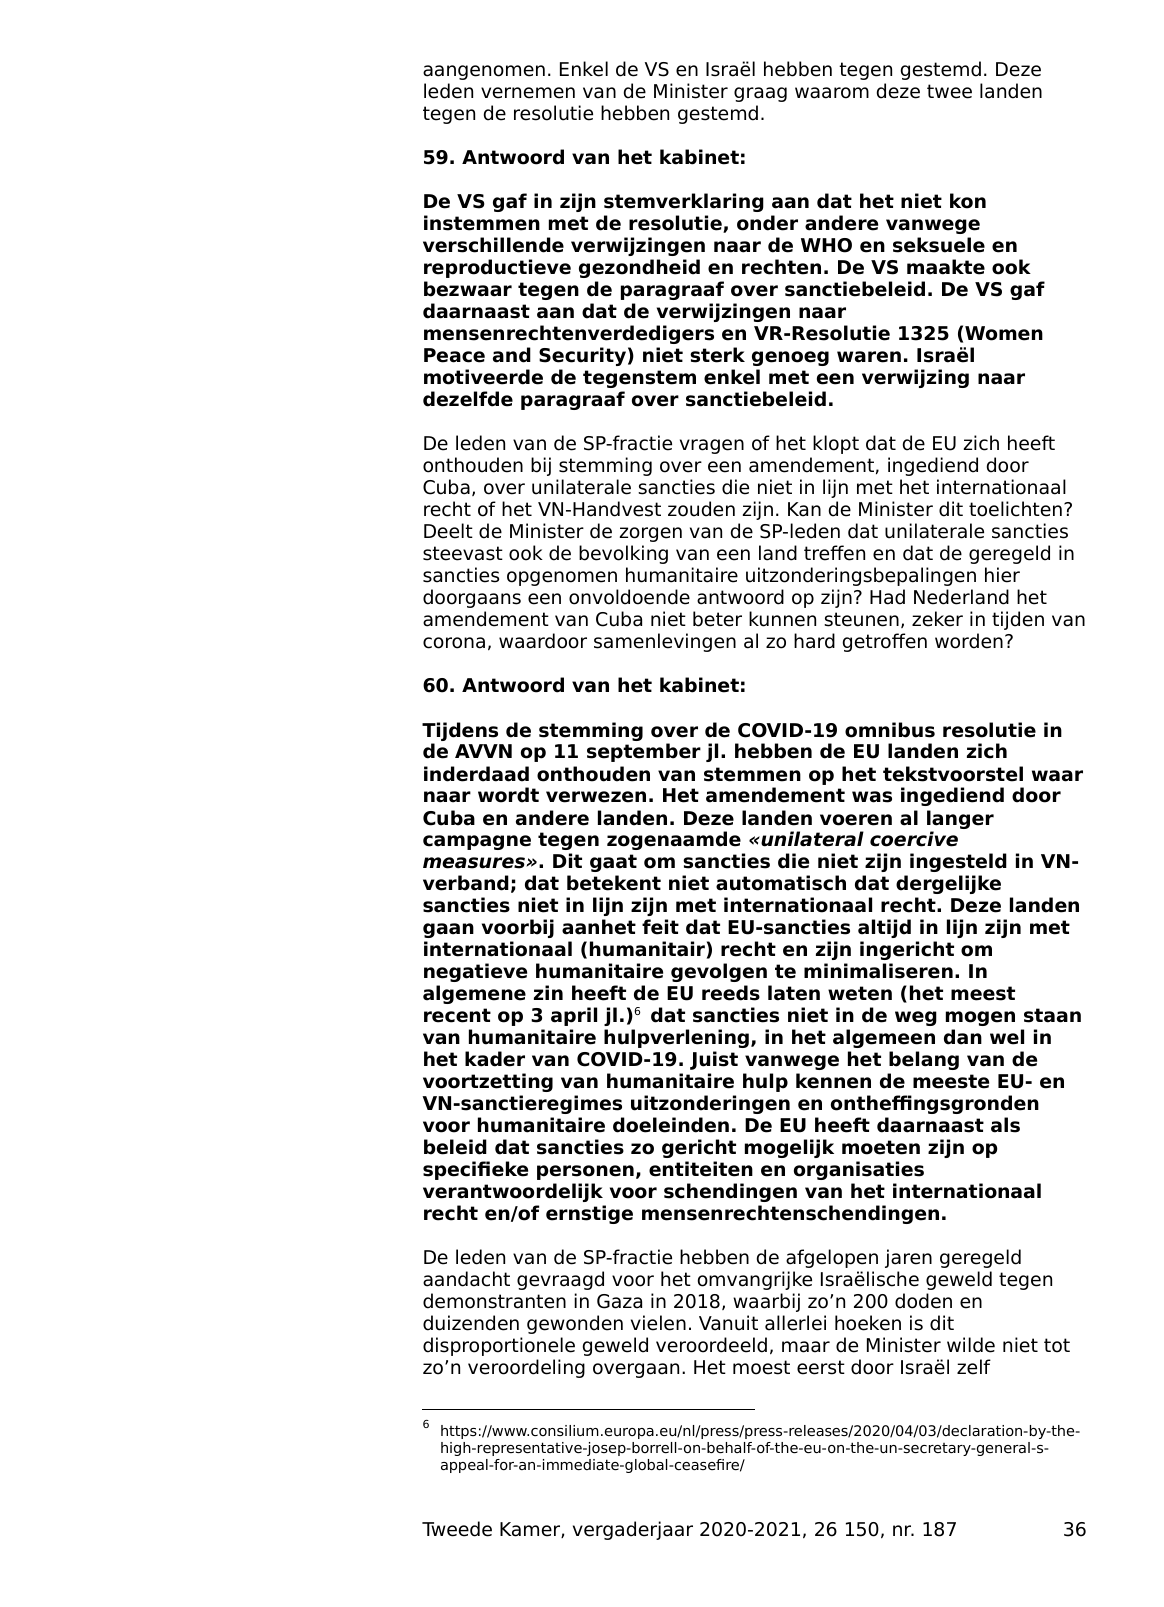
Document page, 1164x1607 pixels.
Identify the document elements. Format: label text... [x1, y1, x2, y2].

text De leden van de SP-fractie vragen of het klopt dat de EU zich heeft onthouden bij stemming over een amendement, ingediend door Cuba, over unilaterale sancties die niet in lijn met het internationaal recht of het VN-Handvest zouden zijn. Kan de Minister dit toelichten? Deelt de Minister de zorgen van de SP-leden dat unilaterale sancties steevast ook de bevolking van een land treffen en dat de geregeld in sancties opgenomen humanitaire uitzonderingsbepalingen hier doorgaans een onvoldoende antwoord op zijn? Had Nederland het amendement van Cuba niet beter kunnen steunen, zeker in tijden van corona, waardoor samenlevingen al zo hard getroffen worden? [422, 433, 1087, 653]
text aangenomen. Enkel de VS en Israël hebben tegen gestemd. Deze leden vernemen van de Minister graag waarom deze twee landen tegen de resolutie hebben gestemd. [422, 59, 1087, 125]
text Tijdens de stemming over de COVID-19 omnibus resolutie in de AVVN op 11 september jl. hebben de EU landen zich inderdaad onthouden van stemmen op het tekstvoorstel waar naar wordt verwezen. Het amendement was ingediend door Cuba en andere landen. Deze landen voeren al langer campagne tegen zogenaamde «unilateral coercive measures». Dit gaat om sancties die niet zijn ingesteld in VN-verband; dat betekent niet automatisch dat dergelijke sancties niet in lijn zijn met internationaal recht. Deze landen gaan voorbij aanhet feit dat EU-sancties altijd in lijn zijn met internationaal (humanitair) recht en zijn ingericht om negatieve humanitaire gevolgen te minimaliseren. In algemene zin heeft de EU reeds laten weten (het meest recent op 3 april jl.) dat sancties niet in de weg mogen staan van humanitaire hulpverlening, in het algemeen dan wel in het kader van COVID-19. Juist vanwege het belang van de voortzetting van humanitaire hulp kennen de meeste EU- en VN-sanctieregimes uitzonderingen en ontheffingsgronden voor humanitaire doeleinden. De EU heeft daarnaast als beleid dat sancties zo gericht mogelijk moeten zijn op specifieke personen, entiteiten en organisaties verantwoordelijk voor schendingen van het internationaal recht en/of ernstige mensenrechtenschendingen. [422, 719, 1087, 1225]
text De VS gaf in zijn stemverklaring aan dat het niet kon instemmen met de resolutie, onder andere vanwege verschillende verwijzingen naar de WHO en seksuele en reproductieve gezondheid en rechten. De VS maakte ook bezwaar tegen de paragraaf over sanctiebeleid. De VS gaf daarnaast aan dat de verwijzingen naar mensenrechtenverdedigers en VR-Resolutie 1325 (Women Peace and Security) niet sterk genoeg waren. Israël motiveerde de tegenstem enkel met een verwijzing naar dezelfde paragraaf over sanctiebeleid. [422, 191, 1087, 411]
subtitle 59. Antwoord van het kabinet: [422, 147, 1087, 169]
subtitle 60. Antwoord van het kabinet: [422, 675, 1087, 697]
text https://www.consilium.europa.eu/nl/press/press-releases/2020/04/03/declaration-by-the-high-representative-josep-borrell-on-behalf-of-the-eu-on-the-un-secretary-general-s-appeal-for-an-immediate-global-ceasefire/ [422, 1418, 1087, 1474]
text De leden van de SP-fractie hebben de afgelopen jaren geregeld aandacht gevraagd voor het omvangrijke Israëlische geweld tegen demonstranten in Gaza in 2018, waarbij zo’n 200 doden en duizenden gewonden vielen. Vanuit allerlei hoeken is dit disproportionele geweld veroordeeld, maar de Minister wilde niet tot zo’n veroordeling overgaan. Het moest eerst door Israël zelf [422, 1247, 1087, 1379]
